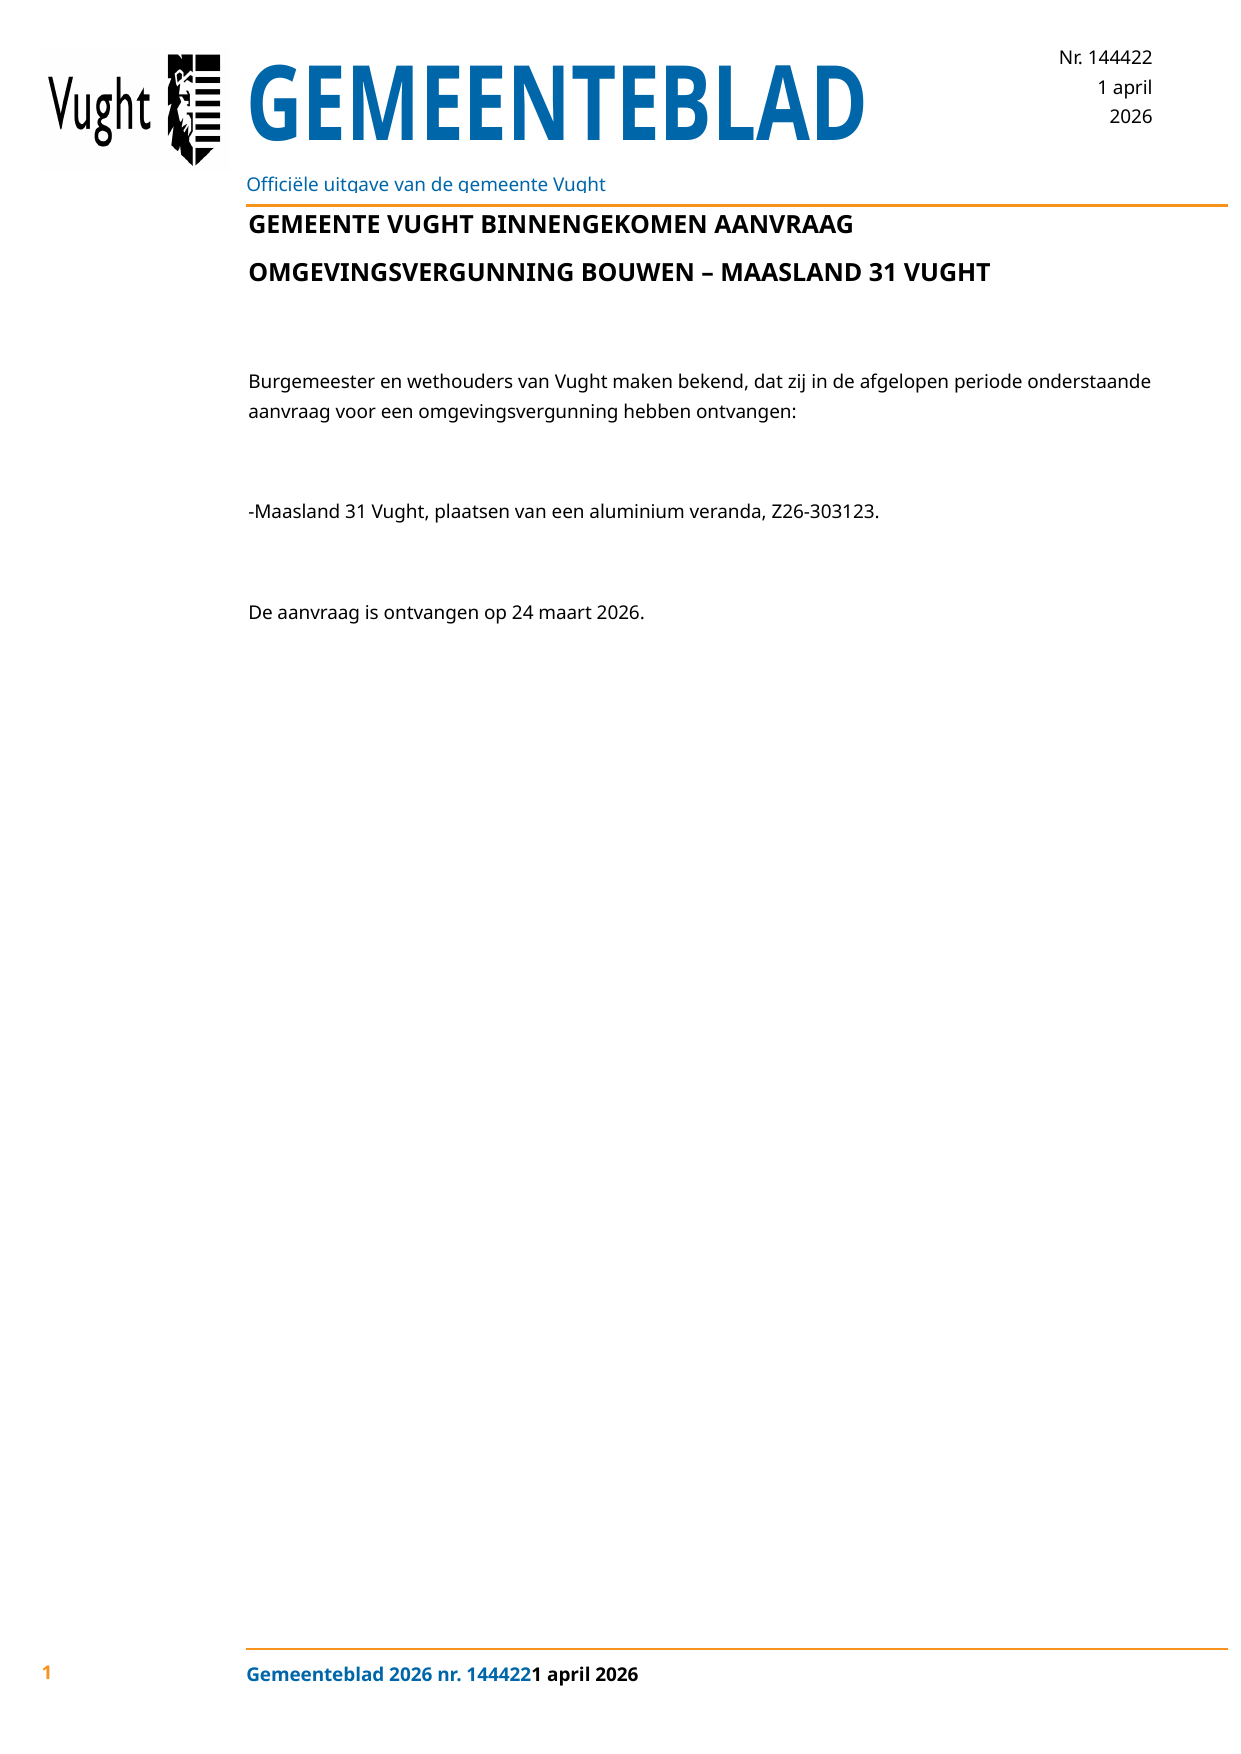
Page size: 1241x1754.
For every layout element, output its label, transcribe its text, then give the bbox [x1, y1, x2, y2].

text GEMEENTE VUGHT BINNENGEKOMEN AANVRAAG OMGEVINGSVERGUNNING BOUWEN – MAASLAND 31 VUGHT [248, 207, 1152, 288]
text Burgemeester en wethouders van Vught maken bekend, dat zij in de afgelopen periode onderstaande aanvraag voor een omgevingsvergunning hebben ontvangen: [248, 368, 1152, 424]
picture [41, 47, 231, 172]
text -Maasland 31 Vught, plaatsen van een aluminium veranda, Z26-303123. [248, 499, 1152, 524]
text De aanvraag is ontvangen op 24 maart 2026. [248, 599, 1152, 625]
